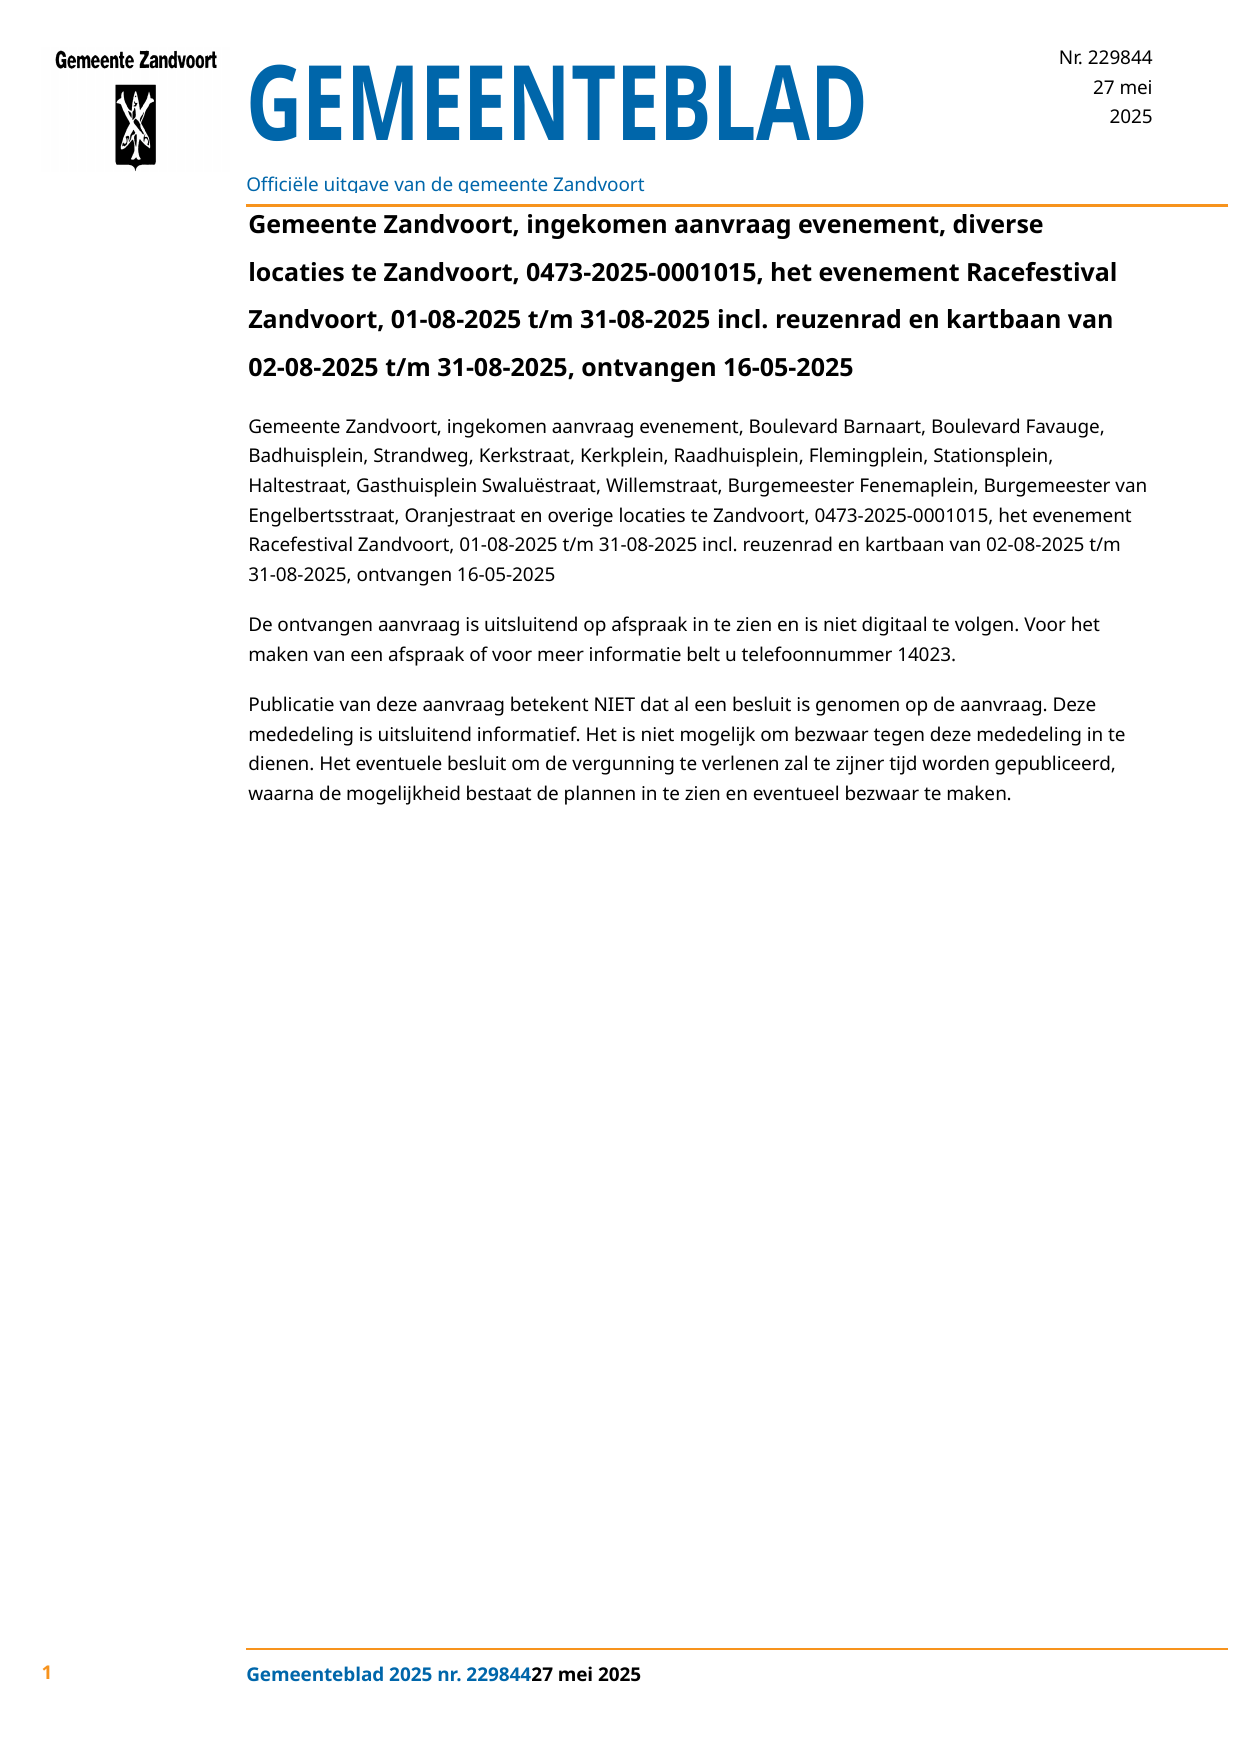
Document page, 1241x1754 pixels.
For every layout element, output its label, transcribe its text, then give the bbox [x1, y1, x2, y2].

picture [41, 47, 231, 172]
text De ontvangen aanvraag is uitsluitend op afspraak in te zien en is niet digitaal te volgen. Voor het maken van een afspraak of voor meer informatie belt u telefoonnummer 14023. [248, 611, 1152, 667]
text Publicatie van deze aanvraag betekent NIET dat al een besluit is genomen op de aanvraag. Deze mededeling is uitsluitend informatief. Het is niet mogelijk om bezwaar tegen deze mededeling in te dienen. Het eventuele besluit om de vergunning te verlenen zal te zijner tijd worden gepubliceerd, waarna de mogelijkheid bestaat de plannen in te zien en eventueel bezwaar te maken. [248, 691, 1152, 806]
text Gemeente Zandvoort, ingekomen aanvraag evenement, diverse locaties te Zandvoort, 0473-2025-0001015, het evenement Racefestival Zandvoort, 01-08-2025 t/m 31-08-2025 incl. reuzenrad en kartbaan van 02-08-2025 t/m 31-08-2025, ontvangen 16-05-2025 [248, 207, 1152, 384]
text Gemeente Zandvoort, ingekomen aanvraag evenement, Boulevard Barnaart, Boulevard Favauge, Badhuisplein, Strandweg, Kerkstraat, Kerkplein, Raadhuisplein, Flemingplein, Stationsplein, Haltestraat, Gasthuisplein Swaluëstraat, Willemstraat, Burgemeester Fenemaplein, Burgemeester van Engelbertsstraat, Oranjestraat en overige locaties te Zandvoort, 0473-2025-0001015, het evenement Racefestival Zandvoort, 01-08-2025 t/m 31-08-2025 incl. reuzenrad en kartbaan van 02-08-2025 t/m 31-08-2025, ontvangen 16-05-2025 [248, 413, 1152, 587]
